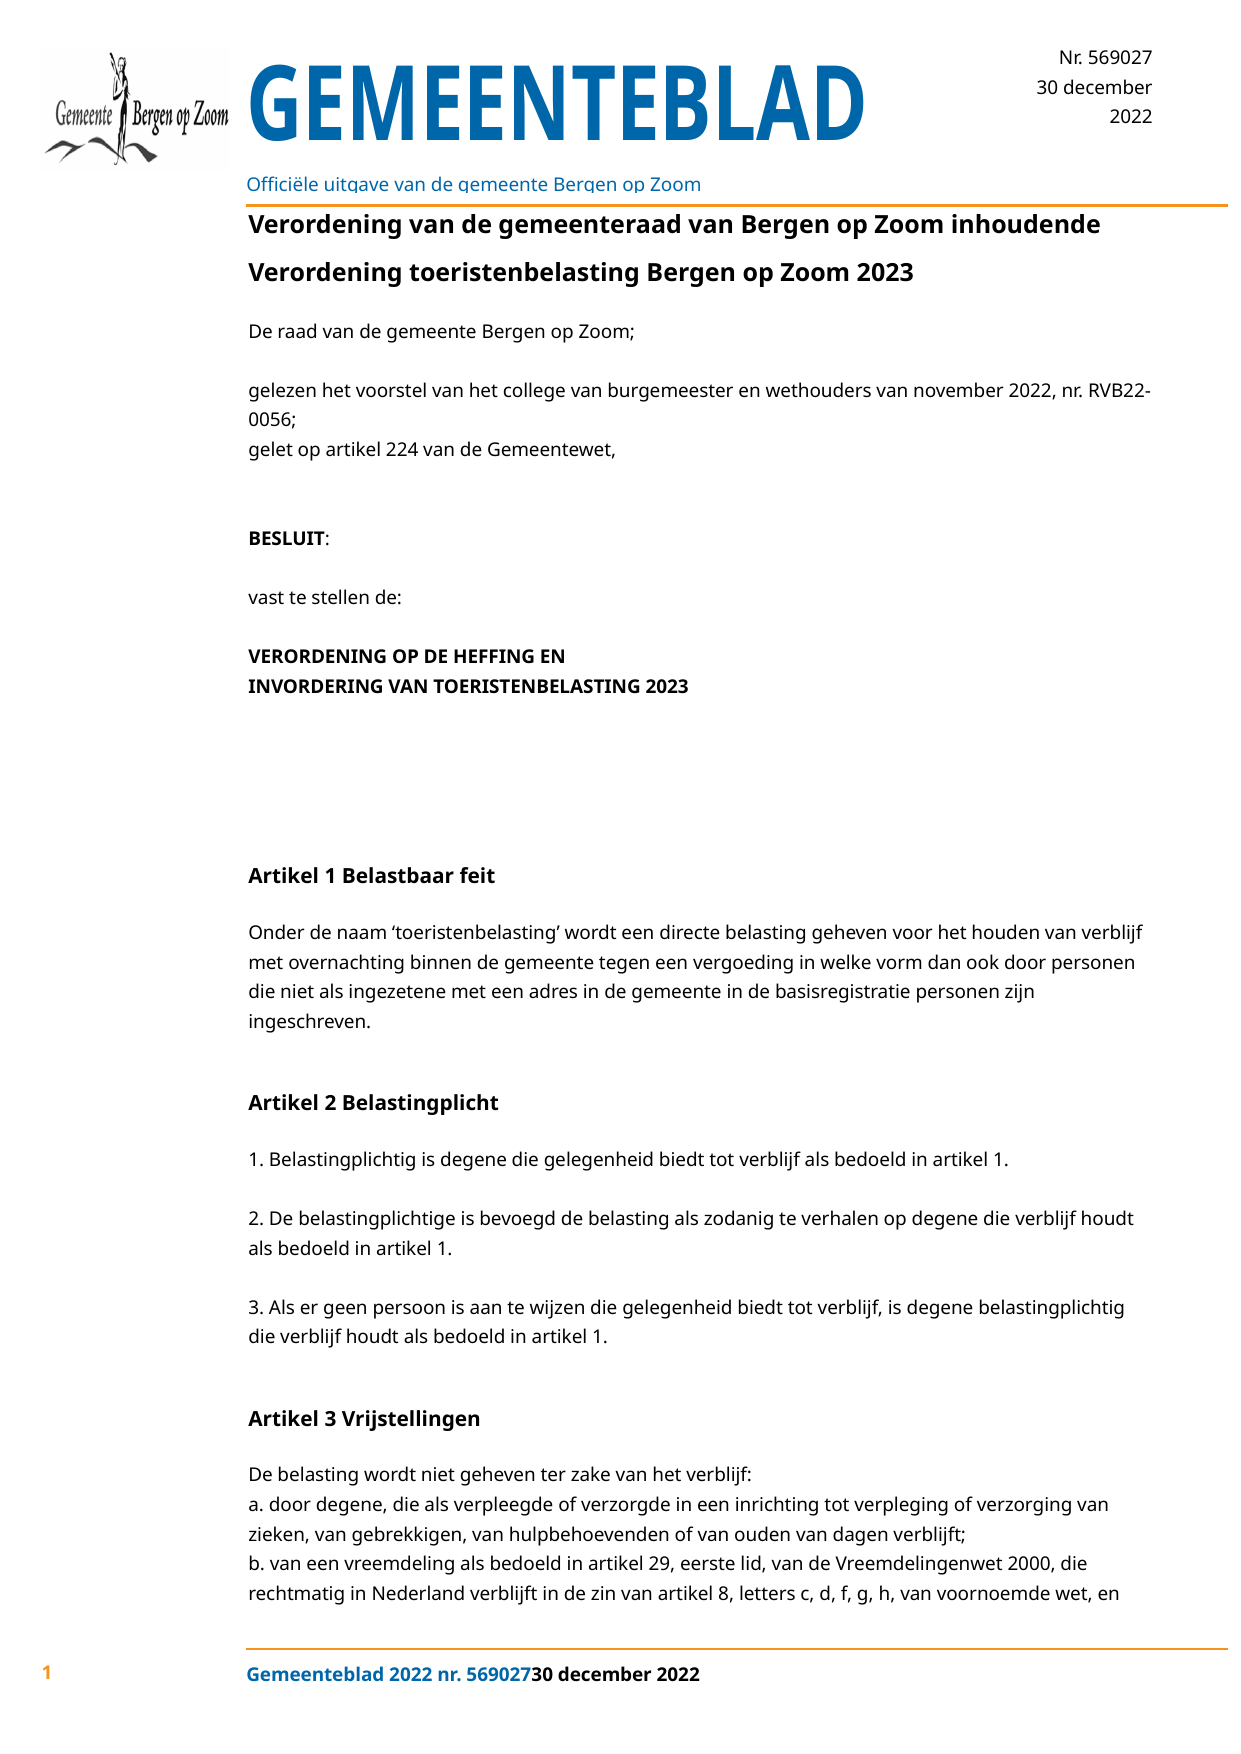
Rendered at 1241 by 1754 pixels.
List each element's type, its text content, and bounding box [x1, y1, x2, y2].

text a. door degene, die als verpleegde of verzorgde in een inrichting tot verpleging of verzorging van zieken, van gebrekkigen, van hulpbehoevenden of van ouden van dagen verblijft; [248, 1491, 1152, 1547]
text 1. Belastingplichtig is degene die gelegenheid biedt tot verblijf als bedoeld in artikel 1. [248, 1146, 1152, 1172]
text gelezen het voorstel van het college van burgemeester en wethouders van november 2022, nr. RVB22-0056; [248, 377, 1152, 432]
text VERORDENING OP DE HEFFING EN [248, 643, 1152, 669]
text Onder de naam ‘toeristenbelasting’ wordt een directe belasting geheven voor het houden van verblijf met overnachting binnen de gemeente tegen een vergoeding in welke vorm dan ook door personen die niet als ingezetene met een adres in de gemeente in de basisregistratie personen zijn ingeschreven. [248, 919, 1152, 1034]
text Artikel 2 Belastingplicht [248, 1088, 1152, 1117]
text Artikel 1 Belastbaar feit [248, 861, 1152, 890]
text b. van een vreemdeling als bedoeld in artikel 29, eerste lid, van de Vreemdelingenwet 2000, die rechtmatig in Nederland verblijft in de zin van artikel 8, letters c, d, f, g, h, van voornoemde wet, en [248, 1550, 1152, 1606]
text De raad van de gemeente Bergen op Zoom; [248, 318, 1152, 344]
text BESLUIT: [248, 525, 1152, 551]
picture [41, 47, 231, 172]
text 2. De belastingplichtige is bevoegd de belasting als zodanig te verhalen op degene die verblijf houdt als bedoeld in artikel 1. [248, 1205, 1152, 1261]
text gelet op artikel 224 van de Gemeentewet, [248, 436, 1152, 462]
text 3. Als er geen persoon is aan te wijzen die gelegenheid biedt tot verblijf, is degene belastingplichtig die verblijf houdt als bedoeld in artikel 1. [248, 1294, 1152, 1349]
text INVORDERING VAN TOERISTENBELASTING 2023 [248, 673, 1152, 699]
text Artikel 3 Vrijstellingen [248, 1404, 1152, 1432]
text De belasting wordt niet geheven ter zake van het verblijf: [248, 1462, 1152, 1487]
text vast te stellen de: [248, 584, 1152, 610]
text Verordening van de gemeenteraad van Bergen op Zoom inhoudende Verordening toeristenbelasting Bergen op Zoom 2023 [248, 207, 1152, 288]
